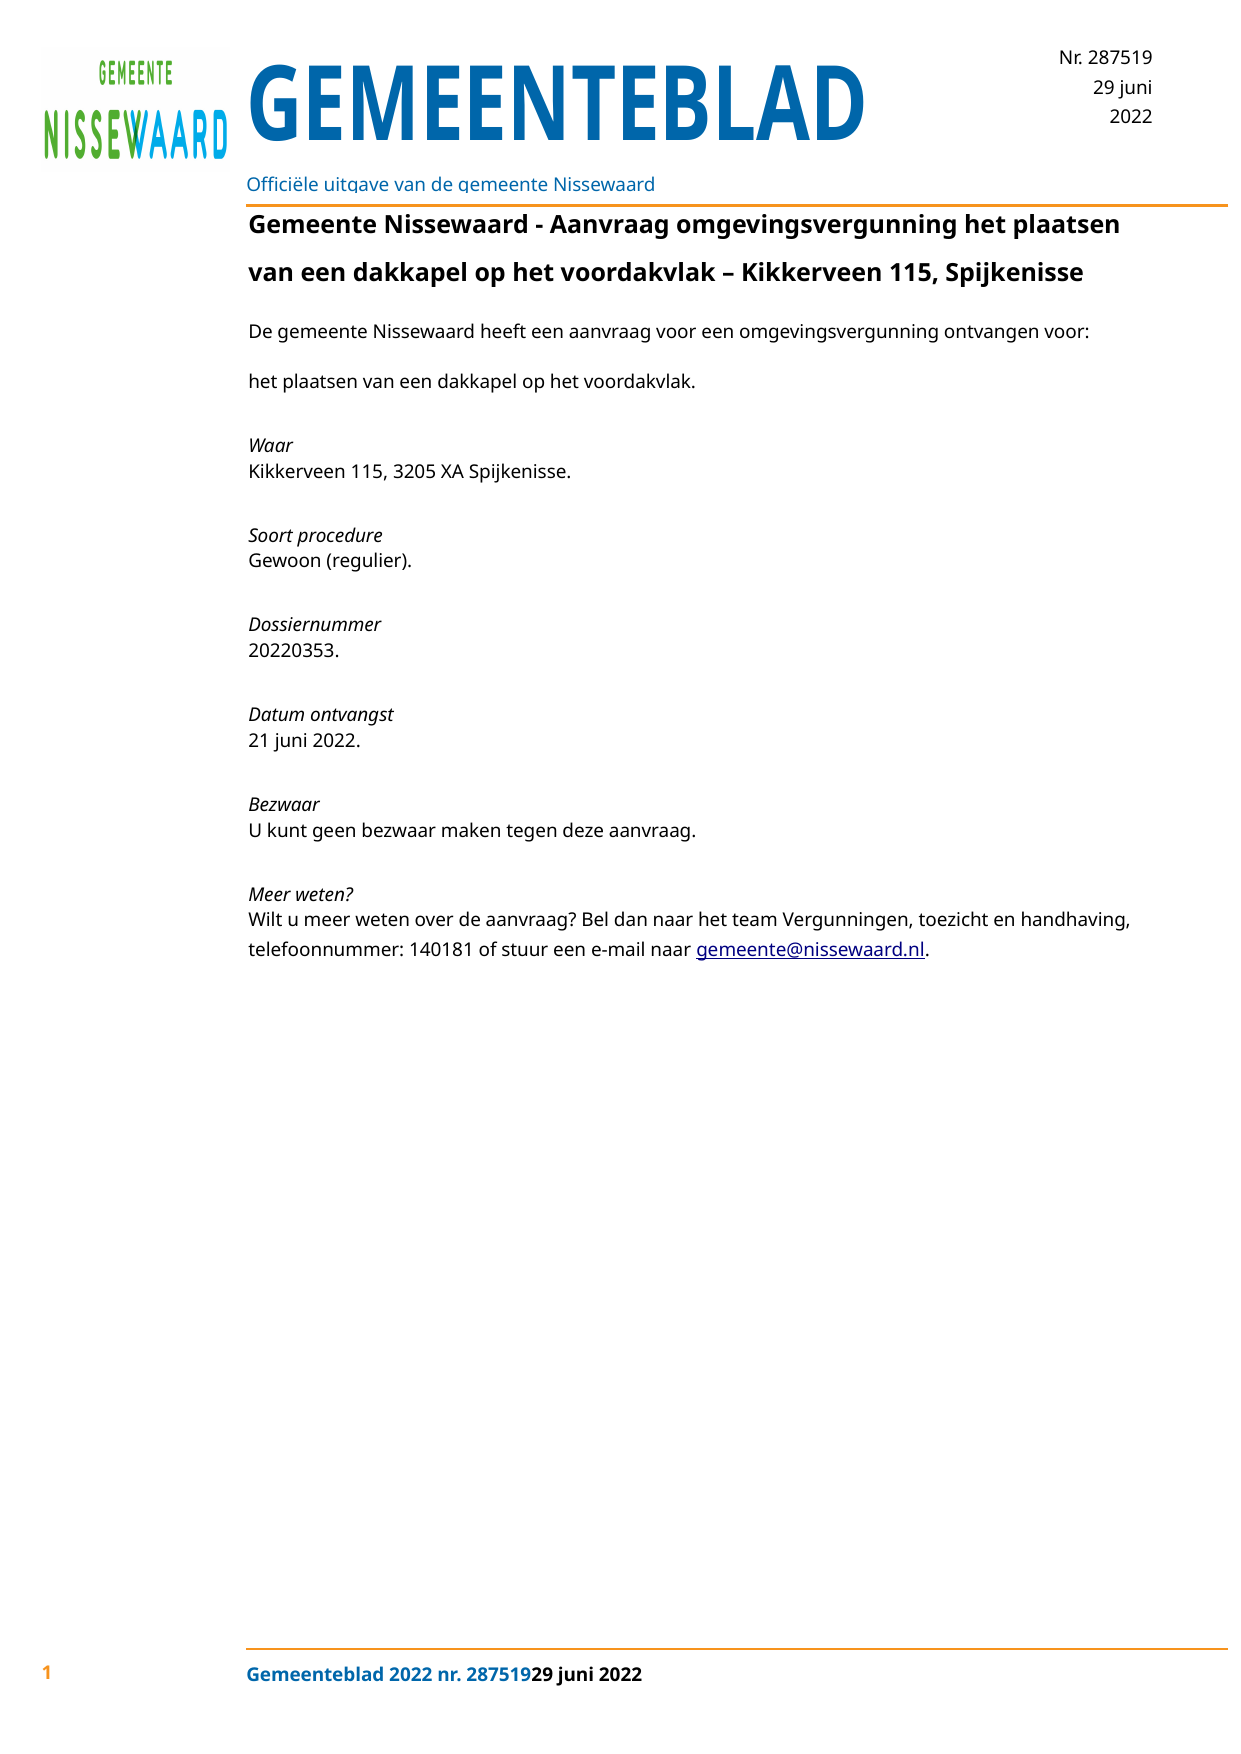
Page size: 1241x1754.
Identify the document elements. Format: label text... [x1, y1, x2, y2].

text 20220353. [248, 637, 1152, 663]
picture [41, 47, 231, 172]
text Meer weten? [248, 881, 1152, 906]
text Kikkerveen 115, 3205 XA Spijkenisse. [248, 458, 1152, 484]
text U kunt geen bezwaar maken tegen deze aanvraag. [248, 817, 1152, 842]
text Waar [248, 432, 1152, 458]
text Gemeente Nissewaard - Aanvraag omgevingsvergunning het plaatsen van een dakkapel op het voordakvlak – Kikkerveen 115, Spijkenisse [248, 207, 1152, 288]
text De gemeente Nissewaard heeft een aanvraag voor een omgevingsvergunning ontvangen voor: [248, 318, 1152, 344]
text het plaatsen van een dakkapel op het voordakvlak. [248, 368, 1152, 394]
text Gewoon (regulier). [248, 548, 1152, 573]
text Soort procedure [248, 522, 1152, 548]
text Bezwaar [248, 791, 1152, 817]
text Dossiernummer [248, 612, 1152, 637]
text 21 juni 2022. [248, 727, 1152, 753]
text Wilt u meer weten over de aanvraag? Bel dan naar het team Vergunningen, toezicht en handhaving, telefoonnummer: 140181 of stuur een e-mail naar gemeente@nissewaard.nl. [248, 906, 1152, 962]
text Datum ontvangst [248, 701, 1152, 727]
